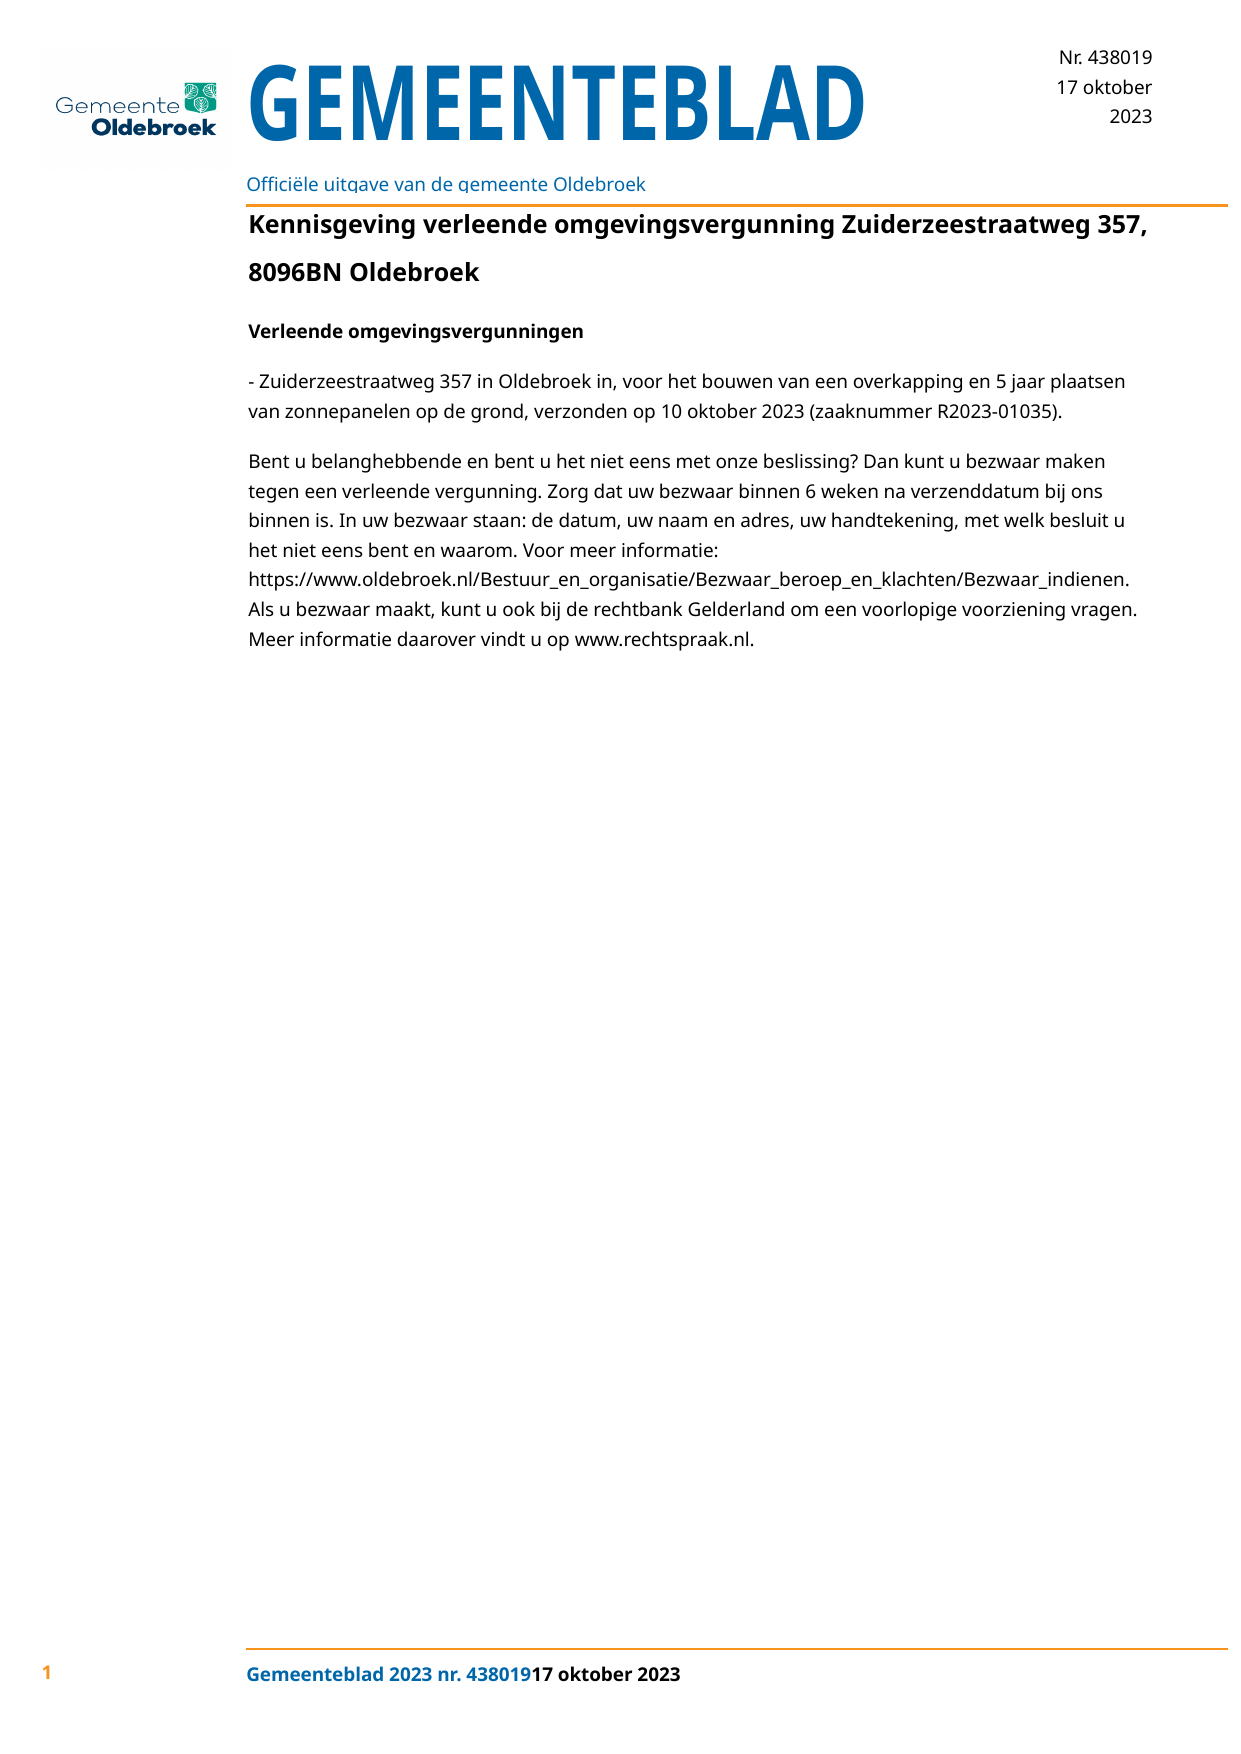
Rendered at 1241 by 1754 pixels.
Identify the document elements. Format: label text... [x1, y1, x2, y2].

text Verleende omgevingsvergunningen [248, 318, 1152, 344]
text - Zuiderzeestraatweg 357 in Oldebroek in, voor het bouwen van een overkapping en 5 jaar plaatsen van zonnepanelen op de grond, verzonden op 10 oktober 2023 (zaaknummer R2023-01035). [248, 368, 1152, 424]
text Bent u belanghebbende en bent u het niet eens met onze beslissing? Dan kunt u bezwaar maken tegen een verleende vergunning. Zorg dat uw bezwaar binnen 6 weken na verzenddatum bij ons binnen is. In uw bezwaar staan: de datum, uw naam en adres, uw handtekening, met welk besluit u het niet eens bent en waarom. Voor meer informatie: https://www.oldebroek.nl/Bestuur_en_organisatie/Bezwaar_beroep_en_klachten/Bezwaar_indienen. Als u bezwaar maakt, kunt u ook bij de rechtbank Gelderland om een voorlopige voorziening vragen. Meer informatie daarover vindt u op www.rechtspraak.nl. [248, 448, 1152, 652]
picture [41, 47, 231, 172]
text Kennisgeving verleende omgevingsvergunning Zuiderzeestraatweg 357, 8096BN Oldebroek [248, 207, 1152, 288]
